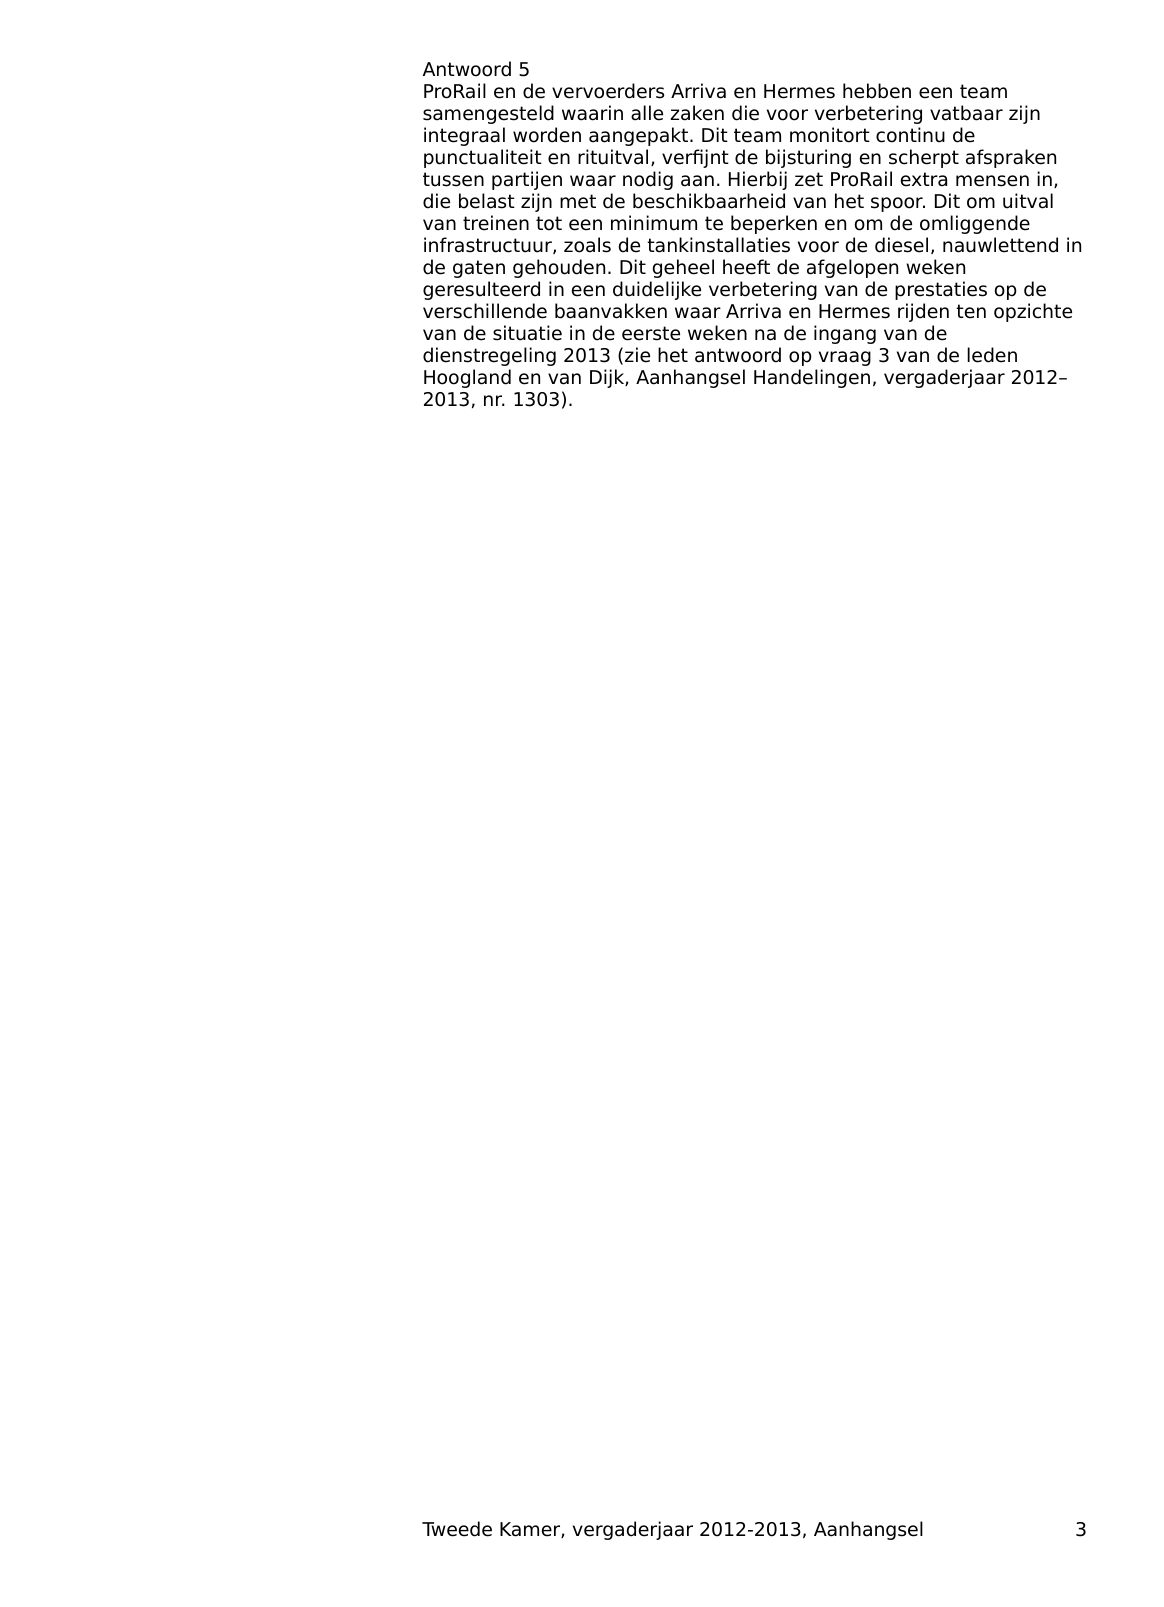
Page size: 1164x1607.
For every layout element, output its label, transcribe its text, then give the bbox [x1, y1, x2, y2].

text Antwoord 5 [422, 59, 1087, 81]
text ProRail en de vervoerders Arriva en Hermes hebben een team samengesteld waarin alle zaken die voor verbetering vatbaar zijn integraal worden aangepakt. Dit team monitort continu de punctualiteit en rituitval, verfijnt de bijsturing en scherpt afspraken tussen partijen waar nodig aan. Hierbij zet ProRail extra mensen in, die belast zijn met de beschikbaarheid van het spoor. Dit om uitval van treinen tot een minimum te beperken en om de omliggende infrastructuur, zoals de tankinstallaties voor de diesel, nauwlettend in de gaten gehouden. Dit geheel heeft de afgelopen weken geresulteerd in een duidelijke verbetering van de prestaties op de verschillende baanvakken waar Arriva en Hermes rijden ten opzichte van de situatie in de eerste weken na de ingang van de dienstregeling 2013 (zie het antwoord op vraag 3 van de leden Hoogland en van Dijk, Aanhangsel Handelingen, vergaderjaar 2012–2013, nr. 1303). [422, 81, 1087, 411]
